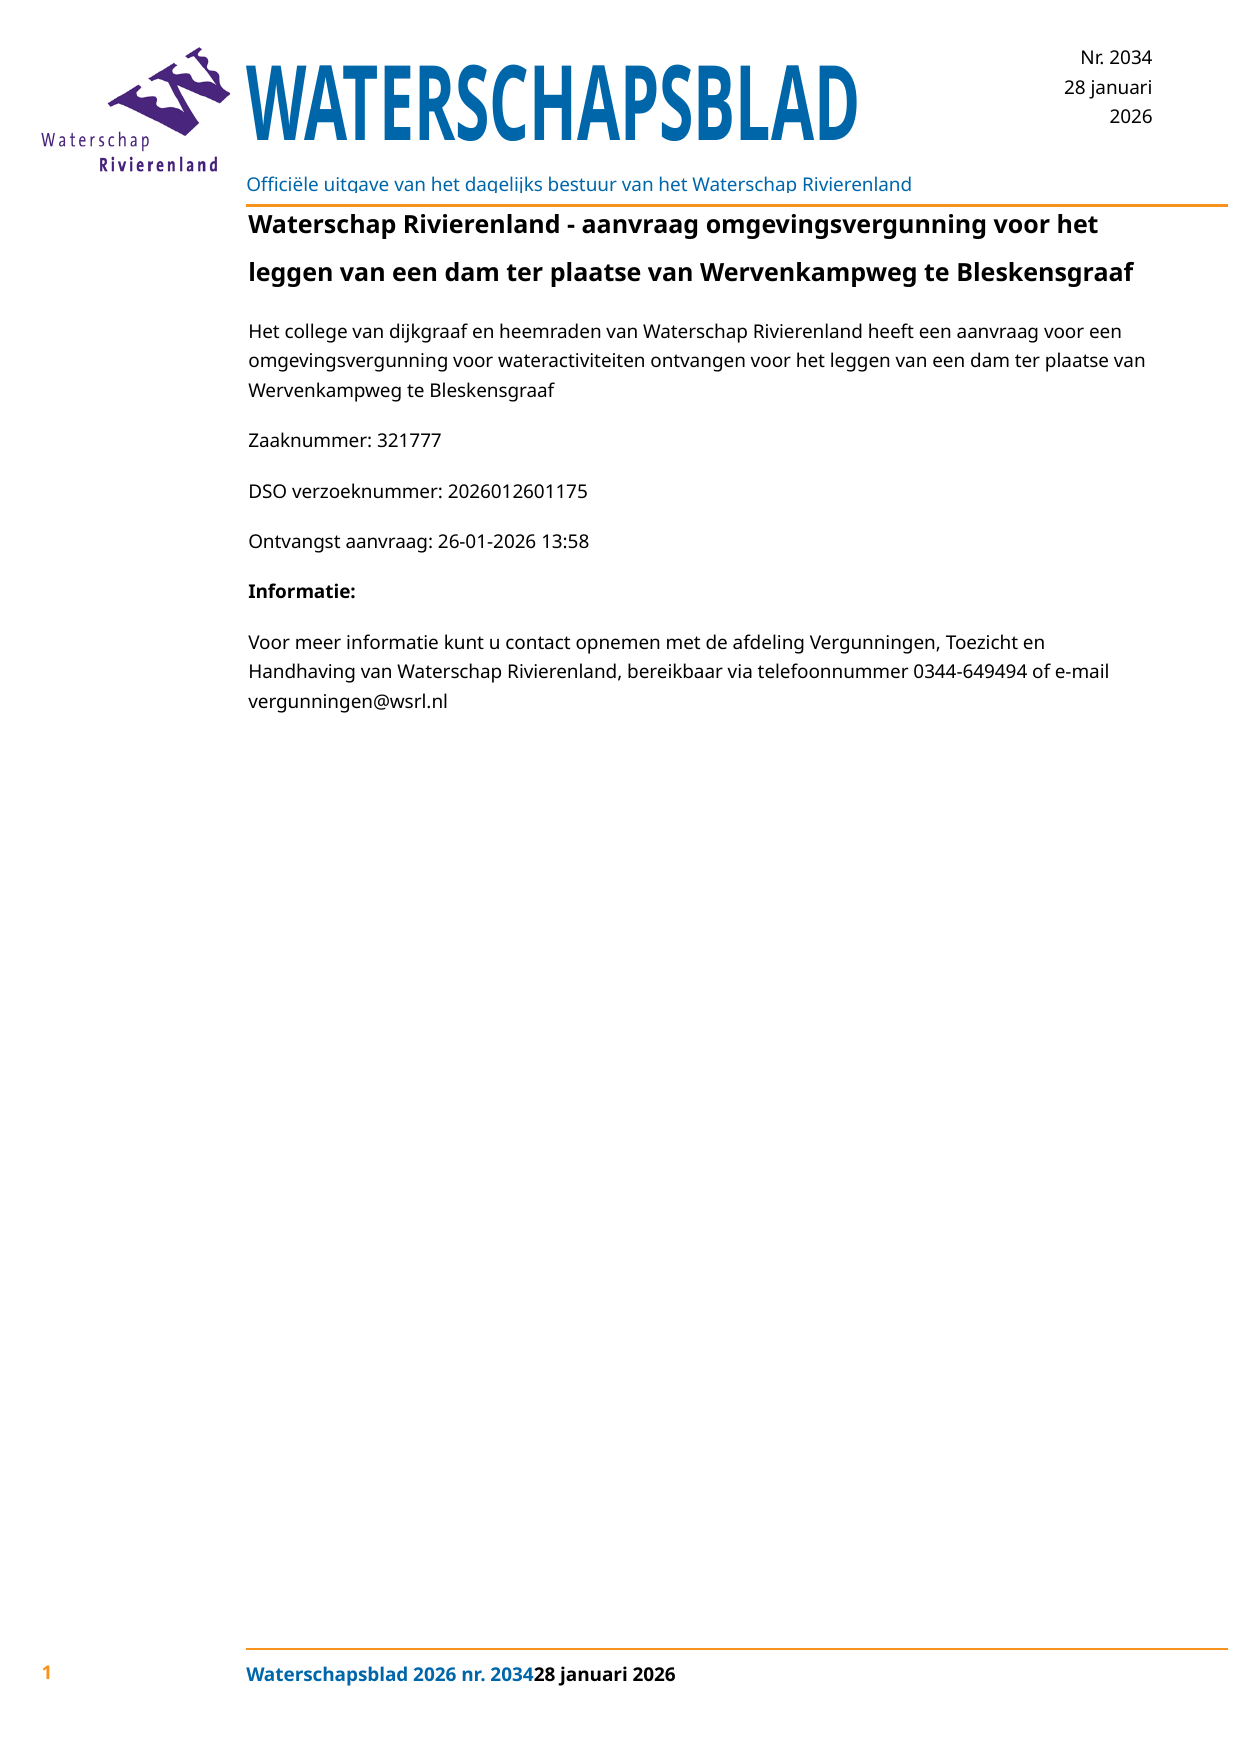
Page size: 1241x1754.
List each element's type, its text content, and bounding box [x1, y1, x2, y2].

text Ontvangst aanvraag: 26-01-2026 13:58 [248, 528, 1152, 554]
text Waterschap Rivierenland - aanvraag omgevingsvergunning voor het leggen van een dam ter plaatse van Wervenkampweg te Bleskensgraaf [248, 207, 1152, 288]
text Voor meer informatie kunt u contact opnemen met de afdeling Vergunningen, Toezicht en Handhaving van Waterschap Rivierenland, bereikbaar via telefoonnummer 0344-649494 of e-mail vergunningen@wsrl.nl [248, 629, 1152, 714]
text DSO verzoeknummer: 2026012601175 [248, 478, 1152, 504]
text Het college van dijkgraaf en heemraden van Waterschap Rivierenland heeft een aanvraag voor een omgevingsvergunning voor wateractiviteiten ontvangen voor het leggen van een dam ter plaatse van Wervenkampweg te Bleskensgraaf [248, 318, 1152, 403]
text Zaaknummer: 321777 [248, 427, 1152, 453]
text Informatie: [248, 579, 1152, 604]
picture [41, 47, 231, 172]
